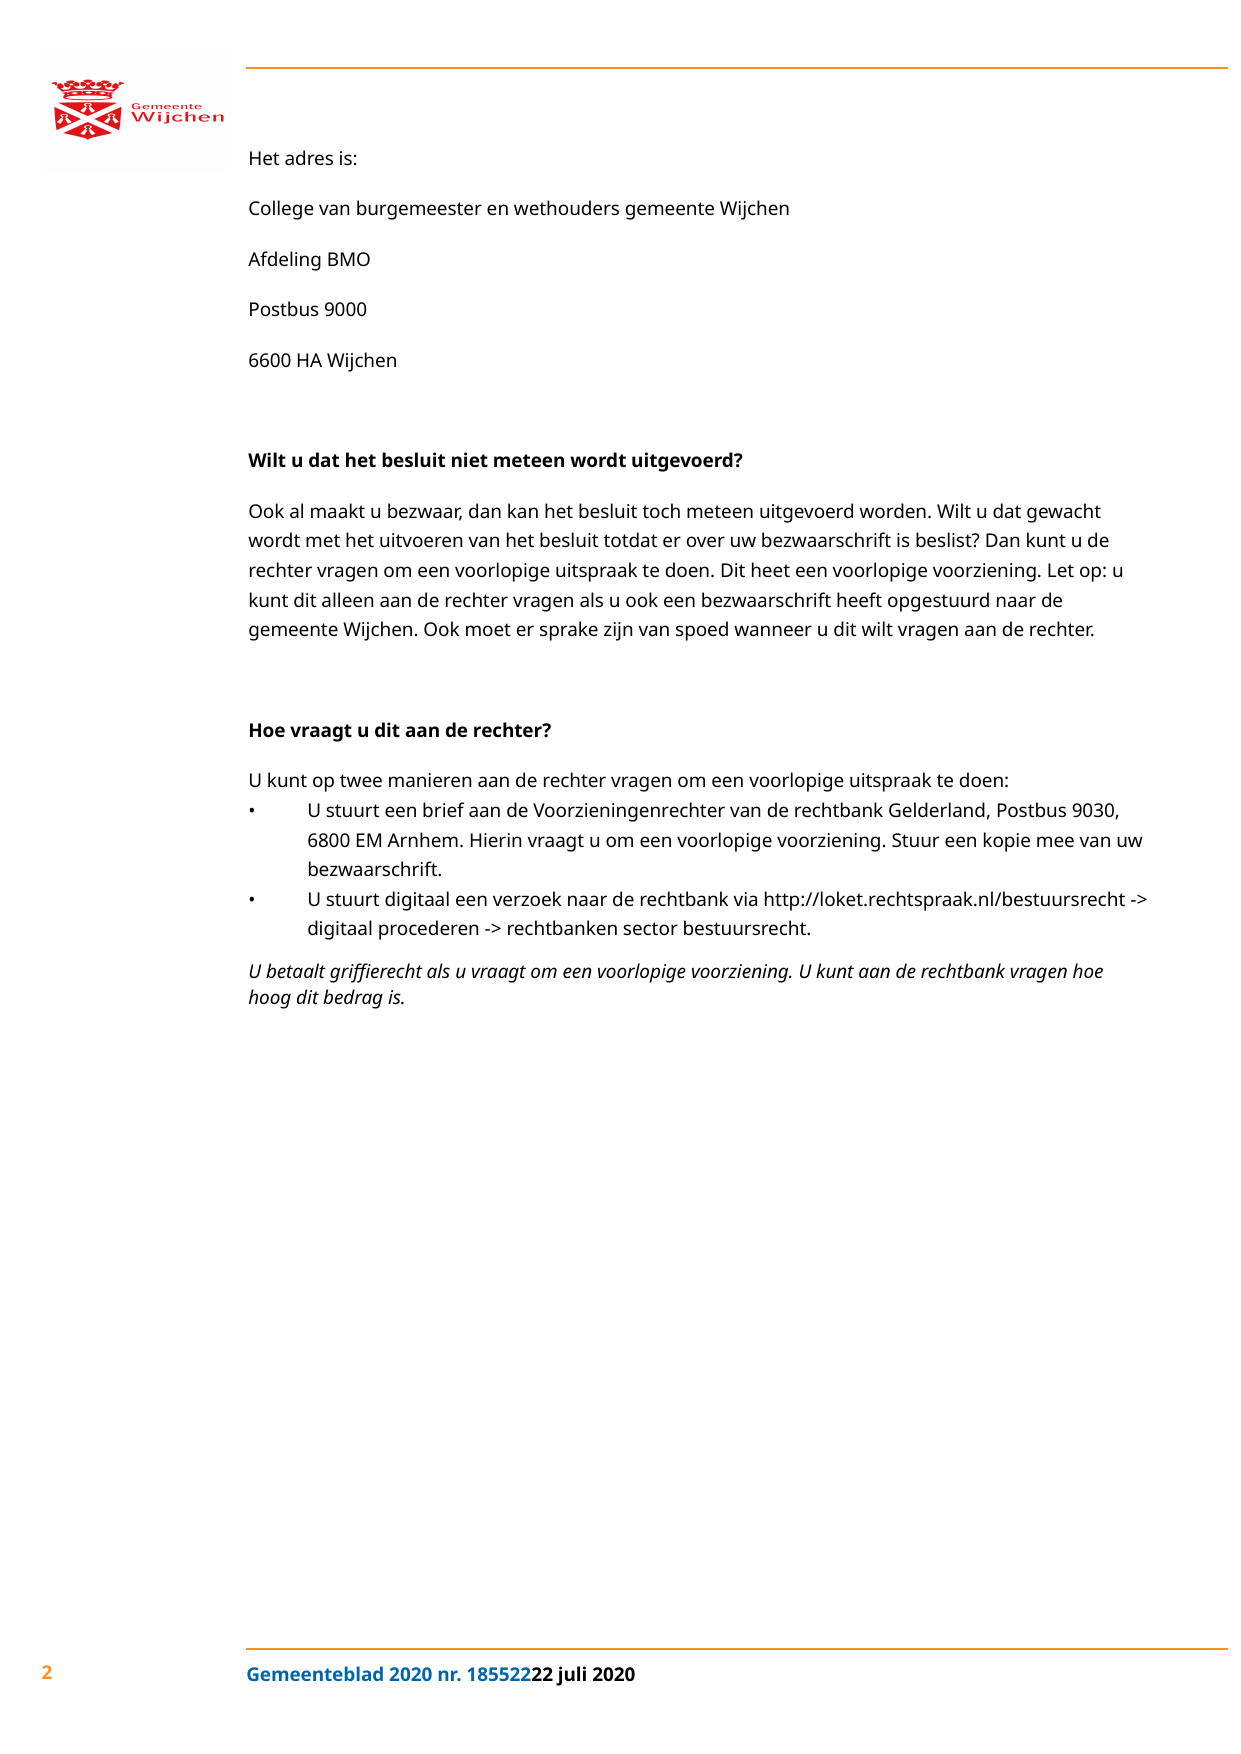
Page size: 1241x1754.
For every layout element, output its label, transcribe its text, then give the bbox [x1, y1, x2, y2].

text Het adres is: [248, 145, 1152, 171]
text Hoe vraagt u dit aan de rechter? [248, 717, 1152, 743]
text U betaalt griffierecht als u vraagt om een voorlopige voorziening. U kunt aan de rechtbank vragen hoe hoog dit bedrag is. [248, 959, 1152, 1010]
text Afdeling BMO [248, 246, 1152, 272]
text Ook al maakt u bezwaar, dan kan het besluit toch meteen uitgevoerd worden. Wilt u dat gewacht wordt met het uitvoeren van het besluit totdat er over uw bezwaarschrift is beslist? Dan kunt u de rechter vragen om een voorlopige uitspraak te doen. Dit heet een voorlopige voorziening. Let op: u kunt dit alleen aan de rechter vragen als u ook een bezwaarschrift heeft opgestuurd naar de gemeente Wijchen. Ook moet er sprake zijn van spoed wanneer u dit wilt vragen aan de rechter. [248, 498, 1152, 642]
text 6600 HA Wijchen [248, 347, 1152, 373]
picture [41, 47, 231, 172]
text U kunt op twee manieren aan de rechter vragen om een voorlopige uitspraak te doen: [248, 768, 1152, 793]
list U stuurt digitaal een verzoek naar de rechtbank via http://loket.rechtspraak.nl/bestuursrecht -> digitaal procederen -> rechtbanken sector bestuursrecht. [248, 886, 1152, 941]
text Postbus 9000 [248, 296, 1152, 322]
text Wilt u dat het besluit niet meteen wordt uitgevoerd? [248, 448, 1152, 473]
text College van burgemeester en wethouders gemeente Wijchen [248, 196, 1152, 221]
list U stuurt een brief aan de Voorzieningenrechter van de rechtbank Gelderland, Postbus 9030, 6800 EM Arnhem. Hierin vraagt u om een voorlopige voorziening. Stuur een kopie mee van uw bezwaarschrift. [248, 797, 1152, 882]
